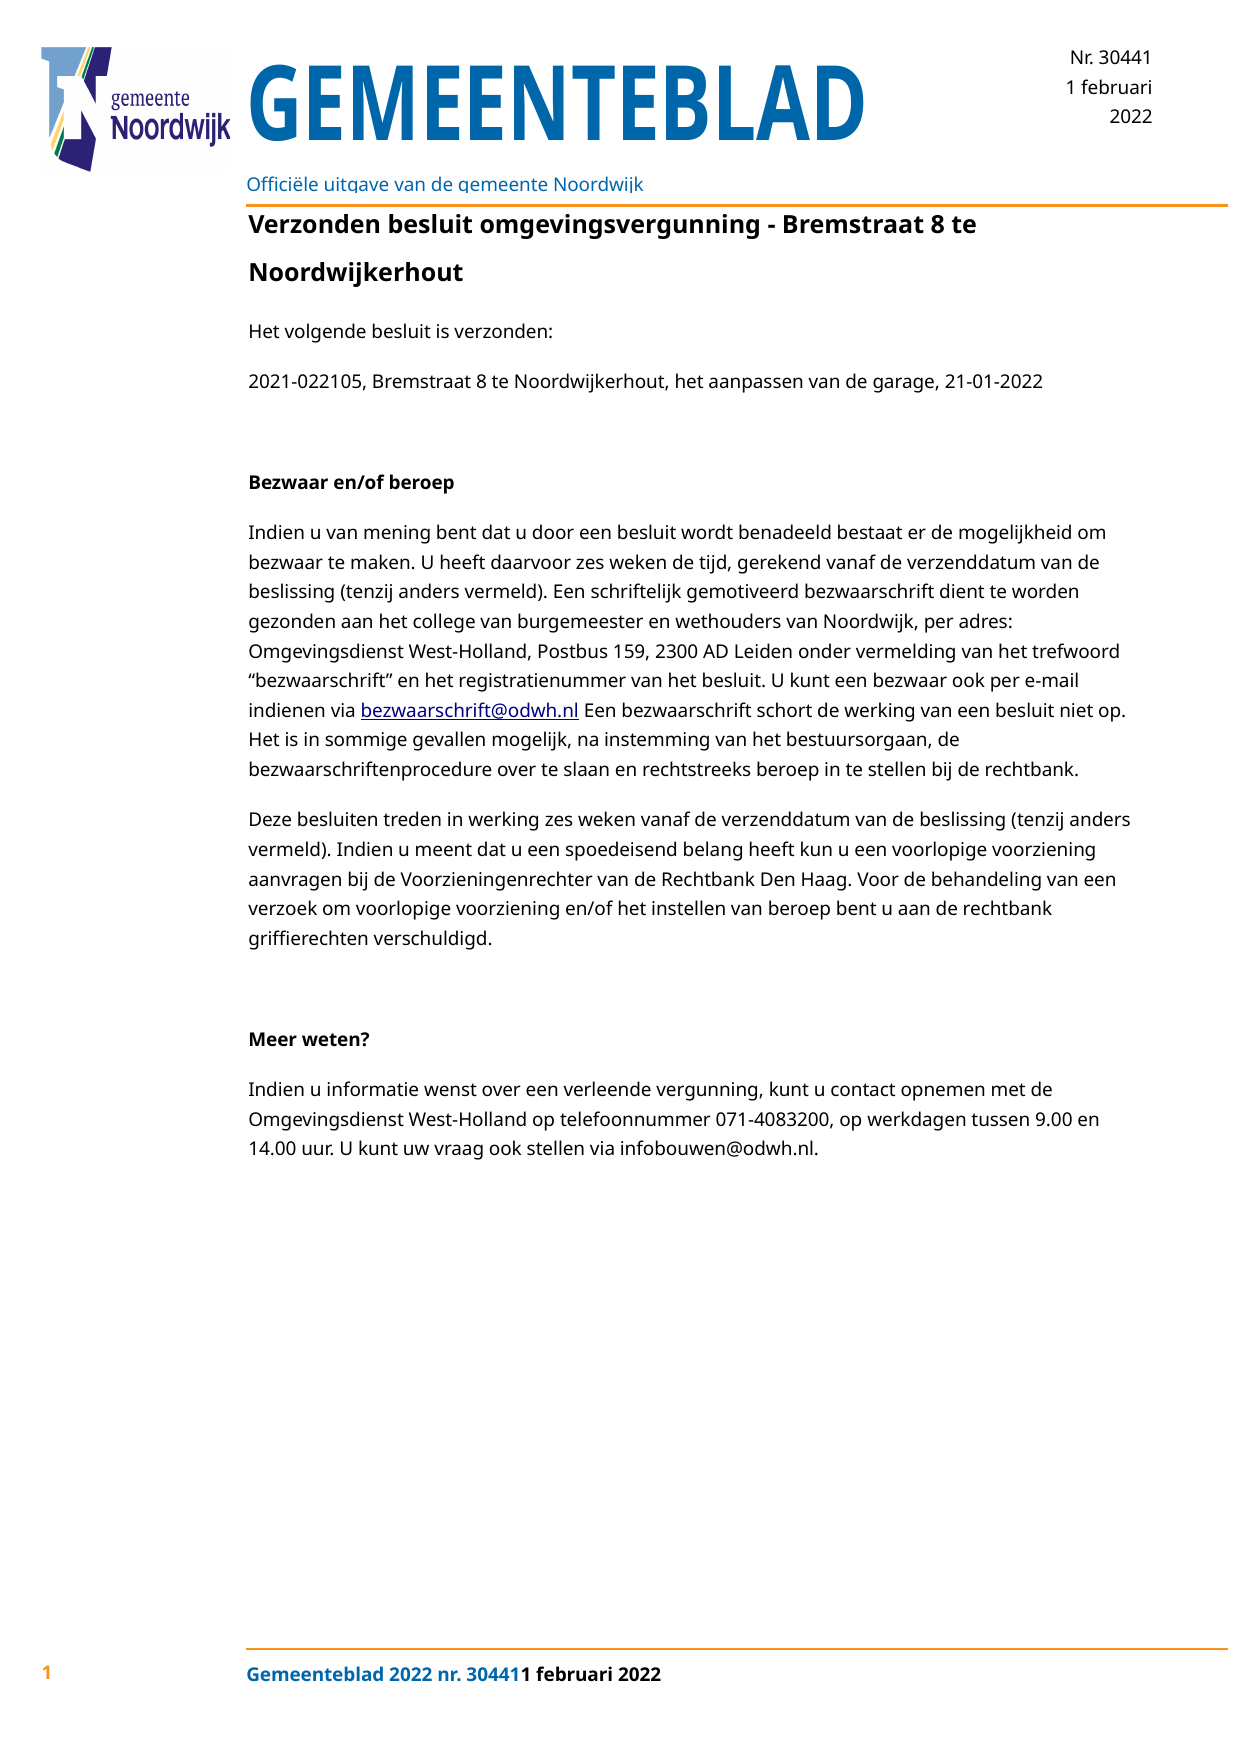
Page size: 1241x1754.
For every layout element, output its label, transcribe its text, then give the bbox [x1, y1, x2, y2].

text Het volgende besluit is verzonden: [248, 318, 1152, 344]
text Deze besluiten treden in werking zes weken vanaf de verzenddatum van de beslissing (tenzij anders vermeld). Indien u meent dat u een spoedeisend belang heeft kun u een voorlopige voorziening aanvragen bij de Voorzieningenrechter van de Rechtbank Den Haag. Voor de behandeling van een verzoek om voorlopige voorziening en/of het instellen van beroep bent u aan de rechtbank griffierechten verschuldigd. [248, 807, 1152, 951]
text Verzonden besluit omgevingsvergunning - Bremstraat 8 te Noordwijkerhout [248, 207, 1152, 288]
text Indien u van mening bent dat u door een besluit wordt benadeeld bestaat er de mogelijkheid om bezwaar te maken. U heeft daarvoor zes weken de tijd, gerekend vanaf de verzenddatum van de beslissing (tenzij anders vermeld). Een schriftelijk gemotiveerd bezwaarschrift dient te worden gezonden aan het college van burgemeester en wethouders van Noordwijk, per adres: Omgevingsdienst West-Holland, Postbus 159, 2300 AD Leiden onder vermelding van het trefwoord “bezwaarschrift” en het registratienummer van het besluit. U kunt een bezwaar ook per e-mail indienen via bezwaarschrift@odwh.nl Een bezwaarschrift schort de werking van een besluit niet op. Het is in sommige gevallen mogelijk, na instemming van het bestuursorgaan, de bezwaarschriftenprocedure over te slaan en rechtstreeks beroep in te stellen bij de rechtbank. [248, 519, 1152, 782]
text Bezwaar en/of beroep [248, 469, 1152, 495]
text Meer weten? [248, 1026, 1152, 1052]
text Indien u informatie wenst over een verleende vergunning, kunt u contact opnemen met de Omgevingsdienst West-Holland op telefoonnummer 071-4083200, op werkdagen tussen 9.00 en 14.00 uur. U kunt uw vraag ook stellen via infobouwen@odwh.nl. [248, 1076, 1152, 1161]
text 2021-022105, Bremstraat 8 te Noordwijkerhout, het aanpassen van de garage, 21-01-2022 [248, 368, 1152, 394]
picture [41, 47, 231, 172]
